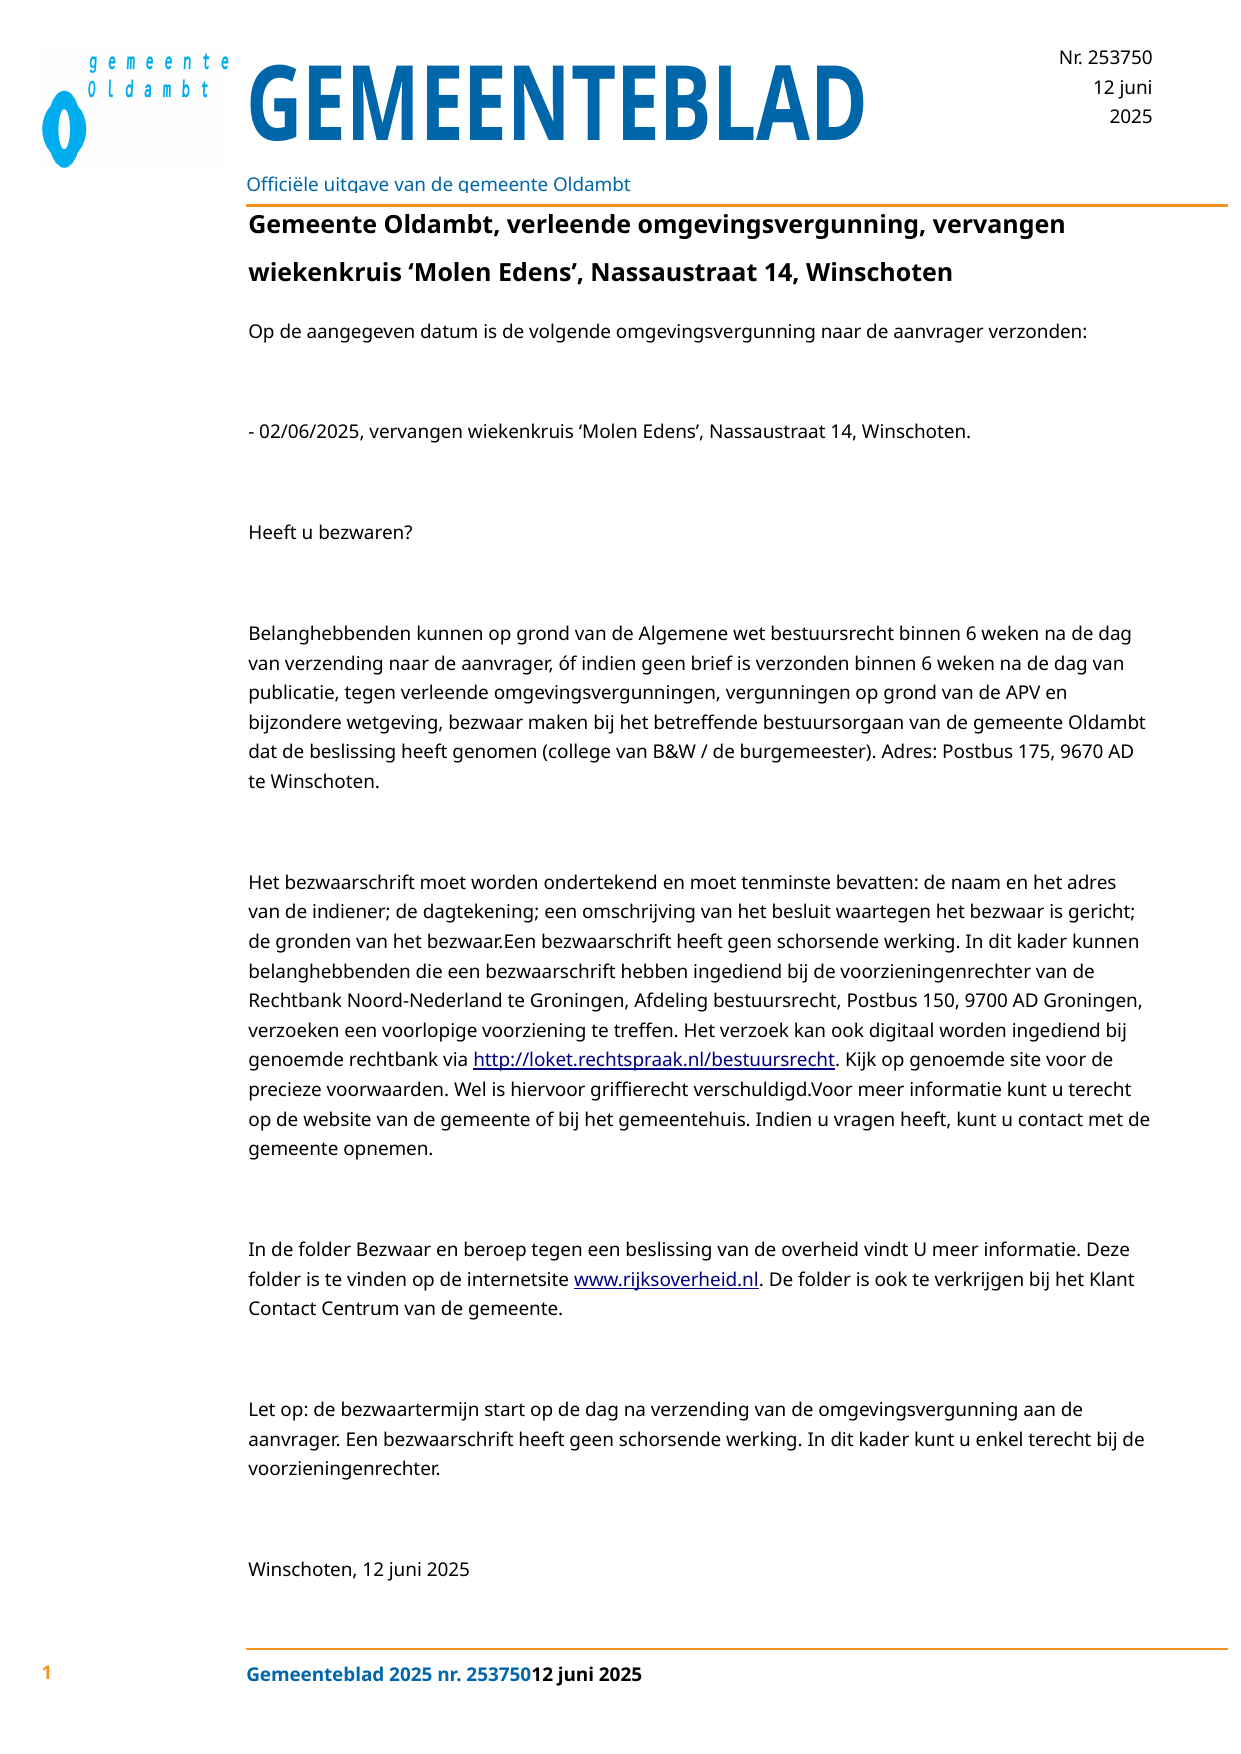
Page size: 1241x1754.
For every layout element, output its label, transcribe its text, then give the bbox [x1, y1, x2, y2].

text Belanghebbenden kunnen op grond van de Algemene wet bestuursrecht binnen 6 weken na de dag van verzending naar de aanvrager, óf indien geen brief is verzonden binnen 6 weken na de dag van publicatie, tegen verleende omgevingsvergunningen, vergunningen op grond van de APV en bijzondere wetgeving, bezwaar maken bij het betreffende bestuursorgaan van de gemeente Oldambt dat de beslissing heeft genomen (college van B&W / de burgemeester). Adres: Postbus 175, 9670 AD te Winschoten. [248, 620, 1152, 794]
picture [41, 47, 231, 172]
text Op de aangegeven datum is de volgende omgevingsvergunning naar de aanvrager verzonden: [248, 318, 1152, 344]
text Heeft u bezwaren? [248, 519, 1152, 545]
text Winschoten, 12 juni 2025 [248, 1556, 1152, 1582]
text Het bezwaarschrift moet worden ondertekend en moet tenminste bevatten: de naam en het adres van de indiener; de dagtekening; een omschrijving van het besluit waartegen het bezwaar is gericht; de gronden van het bezwaar.Een bezwaarschrift heeft geen schorsende werking. In dit kader kunnen belanghebbenden die een bezwaarschrift hebben ingediend bij de voorzieningenrechter van de Rechtbank Noord-Nederland te Groningen, Afdeling bestuursrecht, Postbus 150, 9700 AD Groningen, verzoeken een voorlopige voorziening te treffen. Het verzoek kan ook digitaal worden ingediend bij genoemde rechtbank via http://loket.rechtspraak.nl/bestuursrecht. Kijk op genoemde site voor de precieze voorwaarden. Wel is hiervoor griffierecht verschuldigd.Voor meer informatie kunt u terecht op de website van de gemeente of bij het gemeentehuis. Indien u vragen heeft, kunt u contact met de gemeente opnemen. [248, 869, 1152, 1161]
text - 02/06/2025, vervangen wiekenkruis ‘Molen Edens’, Nassaustraat 14, Winschoten. [248, 419, 1152, 444]
text Let op: de bezwaartermijn start op de dag na verzending van de omgevingsvergunning aan de aanvrager. Een bezwaarschrift heeft geen schorsende werking. In dit kader kunt u enkel terecht bij de voorzieningenrechter. [248, 1396, 1152, 1481]
text Gemeente Oldambt, verleende omgevingsvergunning, vervangen wiekenkruis ‘Molen Edens’, Nassaustraat 14, Winschoten [248, 207, 1152, 288]
text In de folder Bezwaar en beroep tegen een beslissing van de overheid vindt U meer informatie. Deze folder is te vinden op de internetsite www.rijksoverheid.nl. De folder is ook te verkrijgen bij het Klant Contact Centrum van de gemeente. [248, 1236, 1152, 1321]
